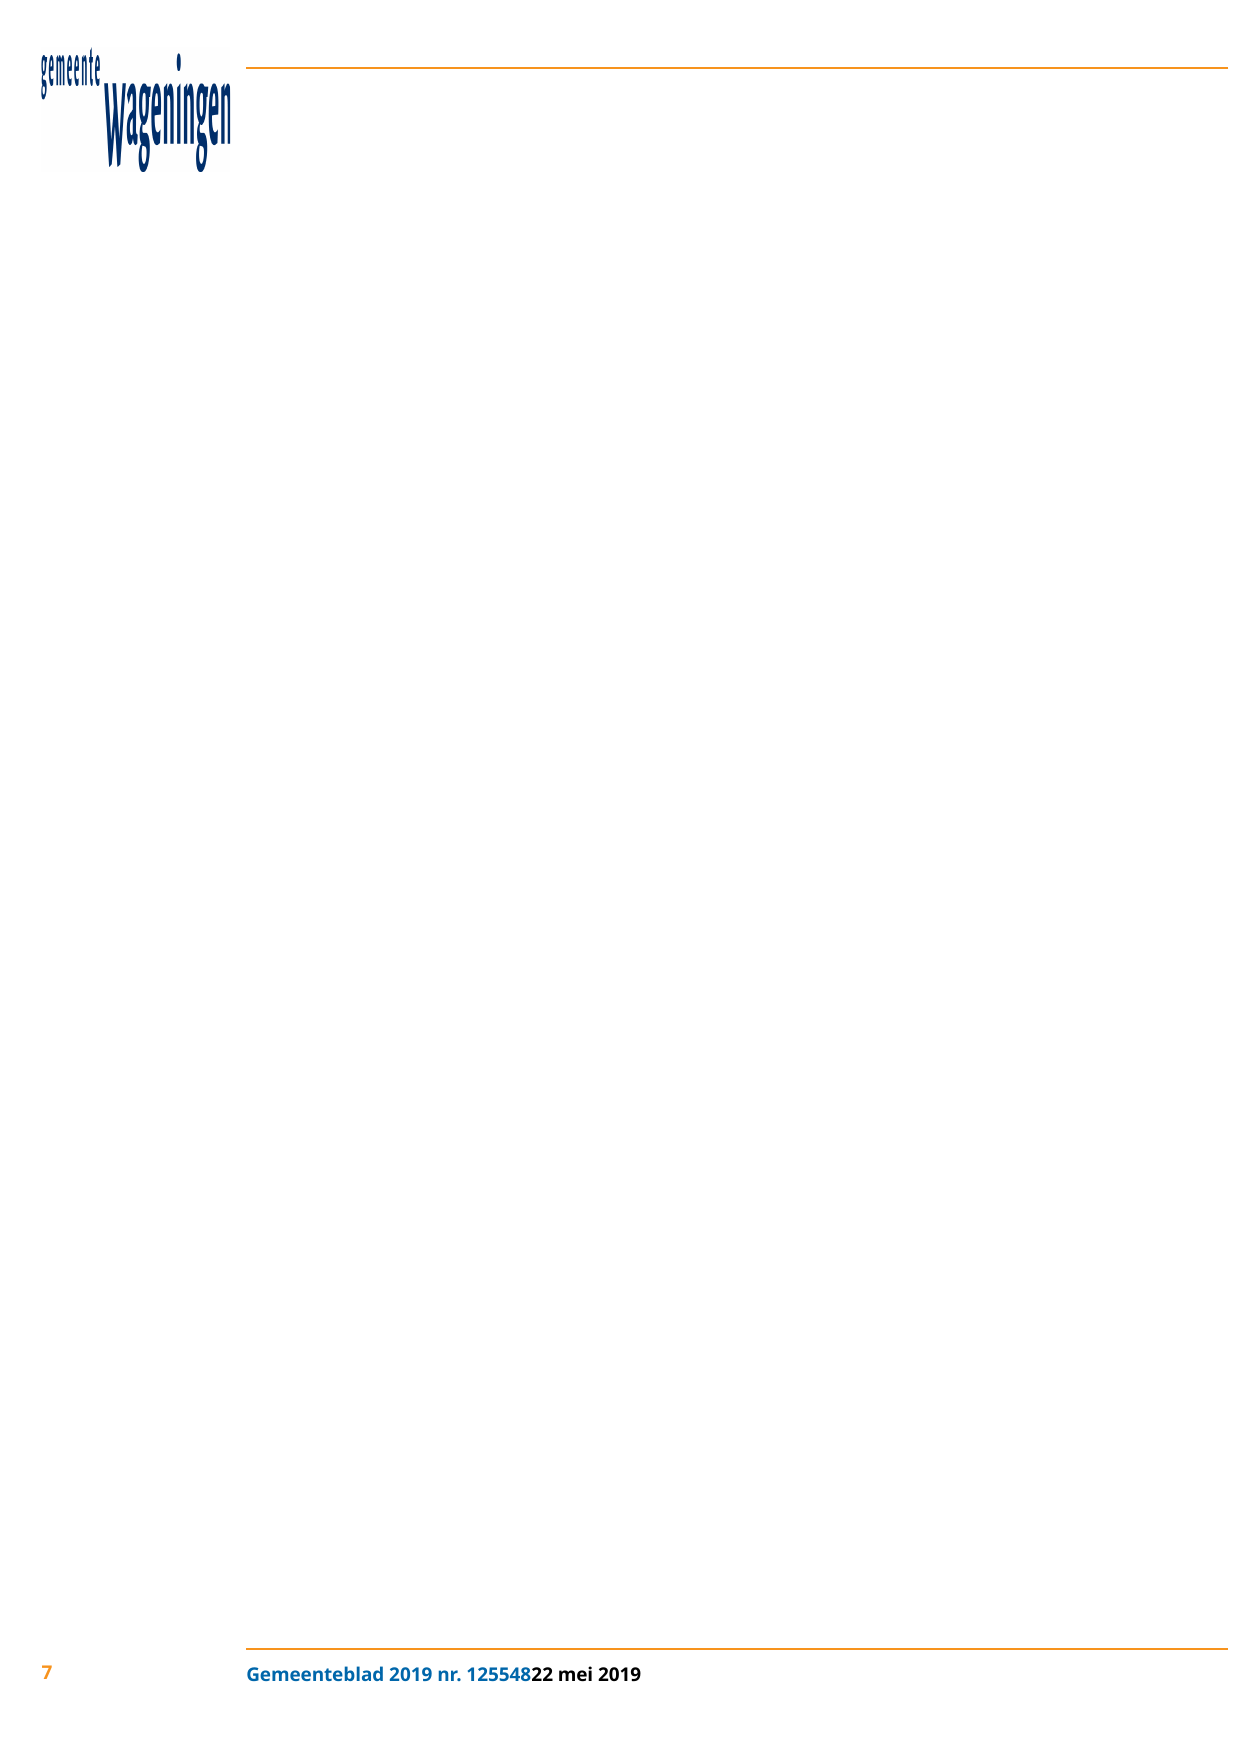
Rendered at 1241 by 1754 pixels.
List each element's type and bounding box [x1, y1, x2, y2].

picture [41, 47, 231, 172]
